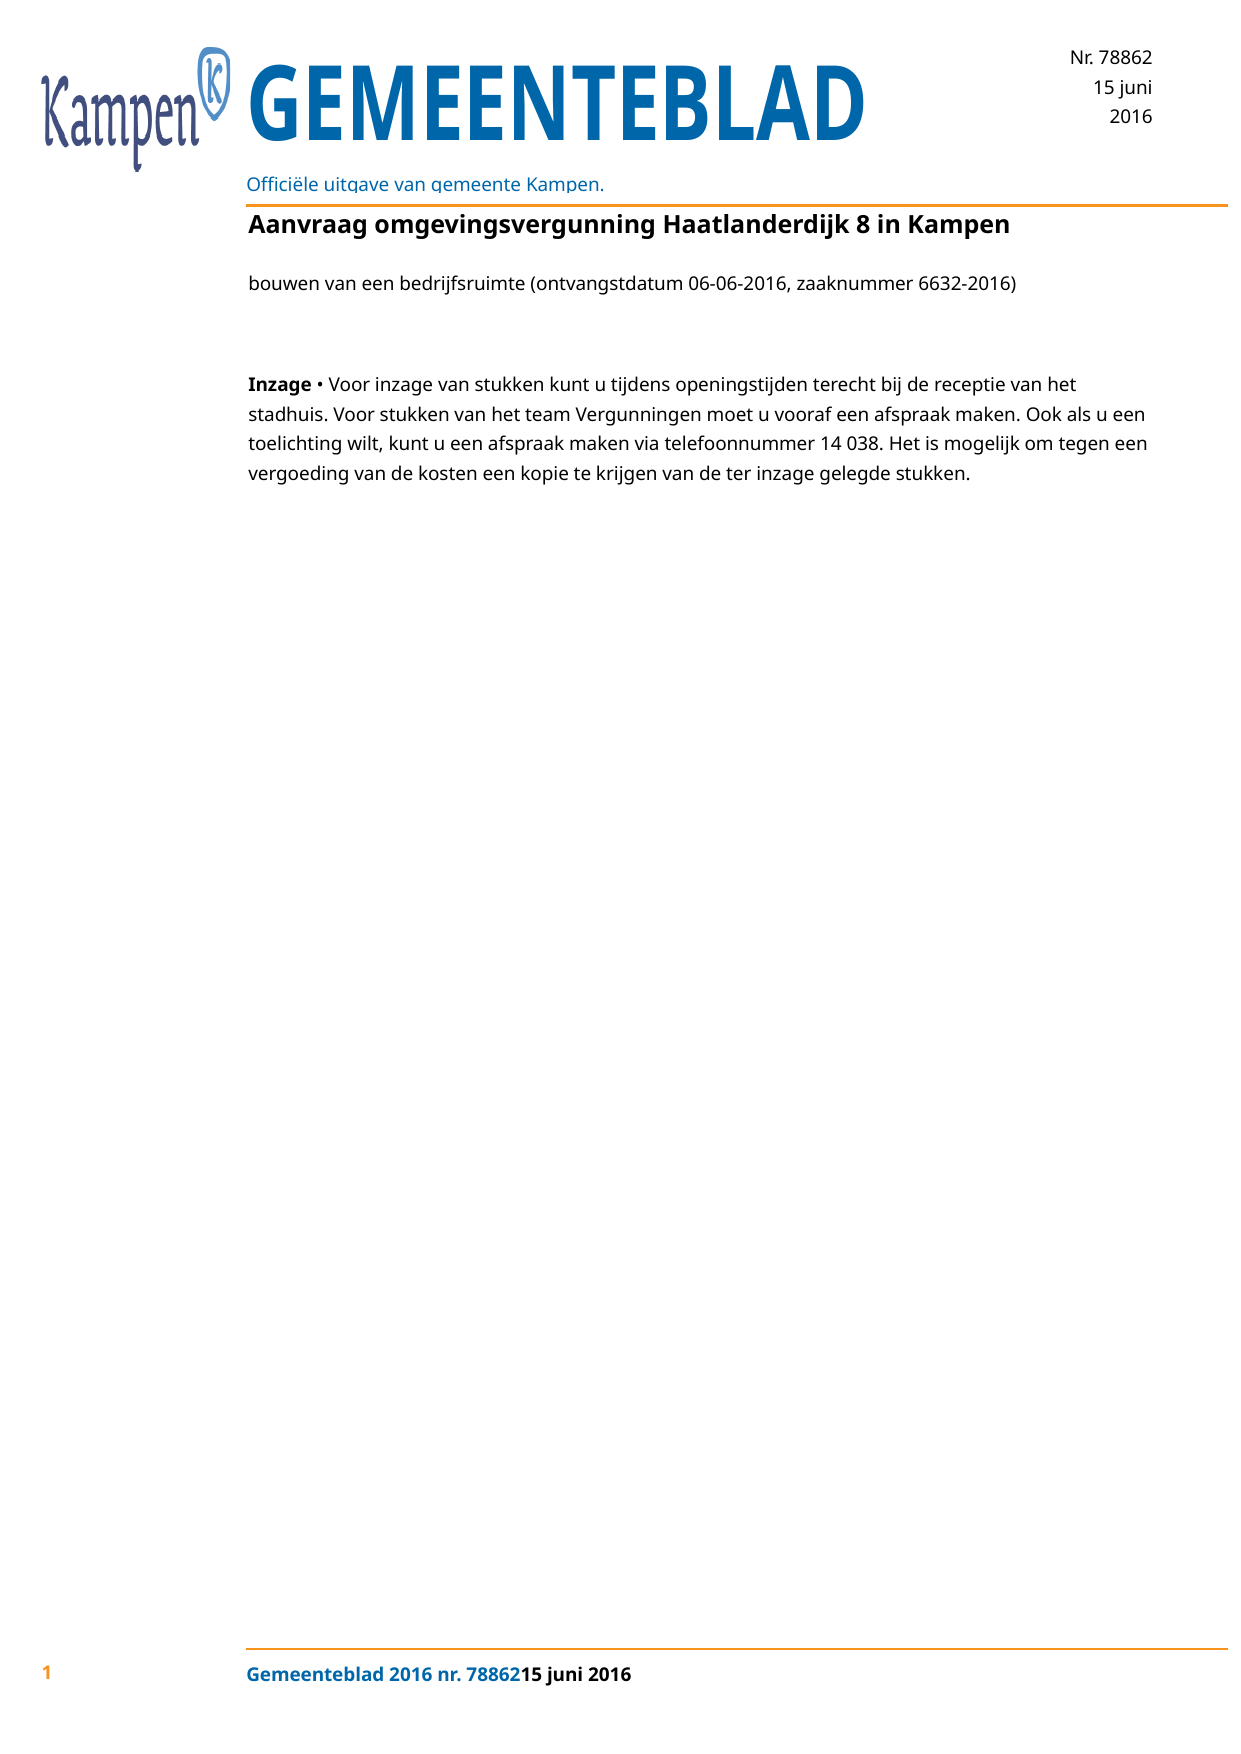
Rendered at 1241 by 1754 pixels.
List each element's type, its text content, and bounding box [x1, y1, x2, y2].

text Aanvraag omgevingsvergunning Haatlanderdijk 8 in Kampen [248, 207, 1152, 241]
text Inzage • Voor inzage van stukken kunt u tijdens openingstijden terecht bij de receptie van het stadhuis. Voor stukken van het team Vergunningen moet u vooraf een afspraak maken. Ook als u een toelichting wilt, kunt u een afspraak maken via telefoonnummer 14 038. Het is mogelijk om tegen een vergoeding van de kosten een kopie te krijgen van de ter inzage gelegde stukken. [248, 371, 1152, 486]
text bouwen van een bedrijfsruimte (ontvangstdatum 06-06-2016, zaaknummer 6632-2016) [248, 270, 1152, 296]
picture [41, 47, 231, 172]
